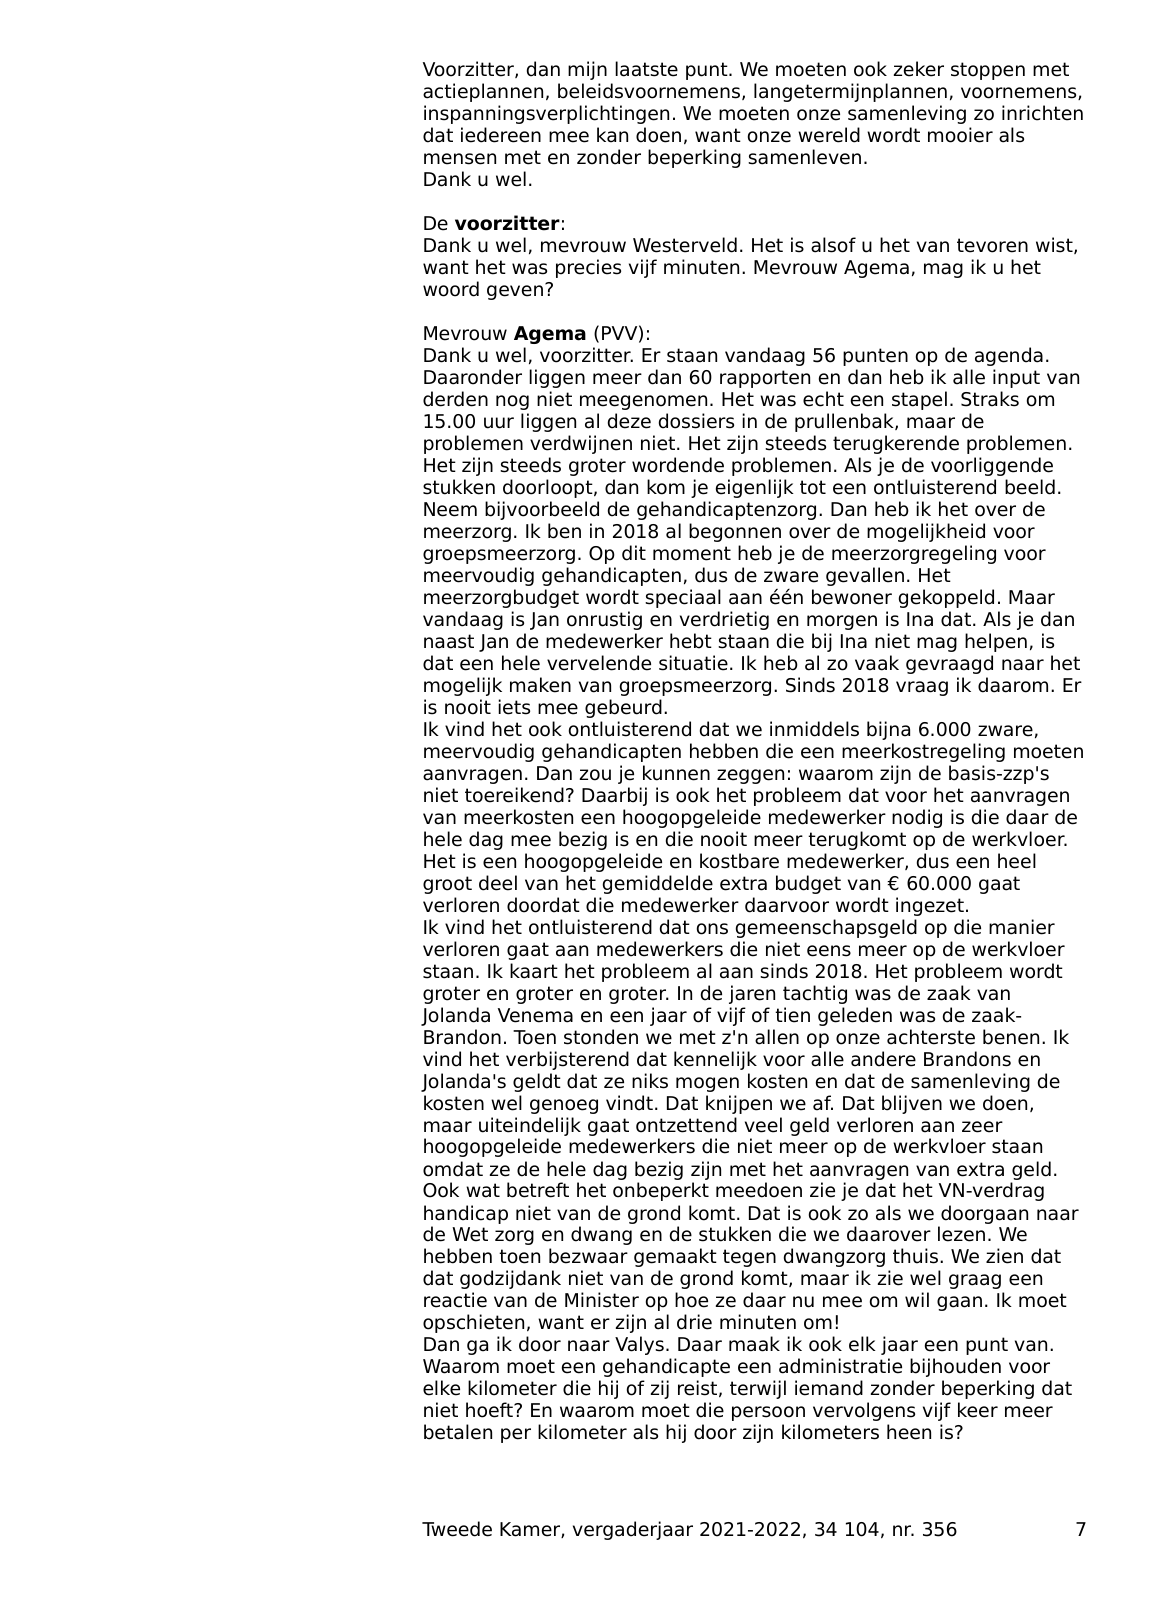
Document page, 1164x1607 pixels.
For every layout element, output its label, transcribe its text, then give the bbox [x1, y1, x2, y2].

text Ook wat betreft het onbeperkt meedoen zie je dat het VN-verdrag handicap niet van de grond komt. Dat is ook zo als we doorgaan naar de Wet zorg en dwang en de stukken die we daarover lezen. We hebben toen bezwaar gemaakt tegen dwangzorg thuis. We zien dat dat godzijdank niet van de grond komt, maar ik zie wel graag een reactie van de Minister op hoe ze daar nu mee om wil gaan. Ik moet opschieten, want er zijn al drie minuten om! [422, 1180, 1087, 1334]
text Dank u wel. [422, 169, 1087, 191]
text Dank u wel, voorzitter. Er staan vandaag 56 punten op de agenda. Daaronder liggen meer dan 60 rapporten en dan heb ik alle input van derden nog niet meegenomen. Het was echt een stapel. Straks om 15.00 uur liggen al deze dossiers in de prullenbak, maar de problemen verdwijnen niet. Het zijn steeds terugkerende problemen. Het zijn steeds groter wordende problemen. Als je de voorliggende stukken doorloopt, dan kom je eigenlijk tot een ontluisterend beeld. Neem bijvoorbeeld de gehandicaptenzorg. Dan heb ik het over de meerzorg. Ik ben in 2018 al begonnen over de mogelijkheid voor groepsmeerzorg. Op dit moment heb je de meerzorgregeling voor meervoudig gehandicapten, dus de zware gevallen. Het meerzorgbudget wordt speciaal aan één bewoner gekoppeld. Maar vandaag is Jan onrustig en verdrietig en morgen is Ina dat. Als je dan naast Jan de medewerker hebt staan die bij Ina niet mag helpen, is dat een hele vervelende situatie. Ik heb al zo vaak gevraagd naar het mogelijk maken van groepsmeerzorg. Sinds 2018 vraag ik daarom. Er is nooit iets mee gebeurd. [422, 345, 1087, 719]
text Dank u wel, mevrouw Westerveld. Het is alsof u het van tevoren wist, want het was precies vijf minuten. Mevrouw Agema, mag ik u het woord geven? [422, 235, 1087, 301]
text Mevrouw Agema (PVV): [422, 323, 1087, 345]
text Voorzitter, dan mijn laatste punt. We moeten ook zeker stoppen met actieplannen, beleidsvoornemens, langetermijnplannen, voornemens, inspanningsverplichtingen. We moeten onze samenleving zo inrichten dat iedereen mee kan doen, want onze wereld wordt mooier als mensen met en zonder beperking samenleven. [422, 59, 1087, 169]
text Ik vind het ook ontluisterend dat we inmiddels bijna 6.000 zware, meervoudig gehandicapten hebben die een meerkostregeling moeten aanvragen. Dan zou je kunnen zeggen: waarom zijn de basis-zzp's niet toereikend? Daarbij is ook het probleem dat voor het aanvragen van meerkosten een hoogopgeleide medewerker nodig is die daar de hele dag mee bezig is en die nooit meer terugkomt op de werkvloer. Het is een hoogopgeleide en kostbare medewerker, dus een heel groot deel van het gemiddelde extra budget van € 60.000 gaat verloren doordat die medewerker daarvoor wordt ingezet. [422, 719, 1087, 917]
text De voorzitter: [422, 213, 1087, 235]
text Dan ga ik door naar Valys. Daar maak ik ook elk jaar een punt van. Waarom moet een gehandicapte een administratie bijhouden voor elke kilometer die hij of zij reist, terwijl iemand zonder beperking dat niet hoeft? En waarom moet die persoon vervolgens vijf keer meer betalen per kilometer als hij door zijn kilometers heen is? [422, 1334, 1087, 1444]
text Ik vind het ontluisterend dat ons gemeenschapsgeld op die manier verloren gaat aan medewerkers die niet eens meer op de werkvloer staan. Ik kaart het probleem al aan sinds 2018. Het probleem wordt groter en groter en groter. In de jaren tachtig was de zaak van Jolanda Venema en een jaar of vijf of tien geleden was de zaak-Brandon. Toen stonden we met z'n allen op onze achterste benen. Ik vind het verbijsterend dat kennelijk voor alle andere Brandons en Jolanda's geldt dat ze niks mogen kosten en dat de samenleving de kosten wel genoeg vindt. Dat knijpen we af. Dat blijven we doen, maar uiteindelijk gaat ontzettend veel geld verloren aan zeer hoogopgeleide medewerkers die niet meer op de werkvloer staan omdat ze de hele dag bezig zijn met het aanvragen van extra geld. [422, 917, 1087, 1180]
